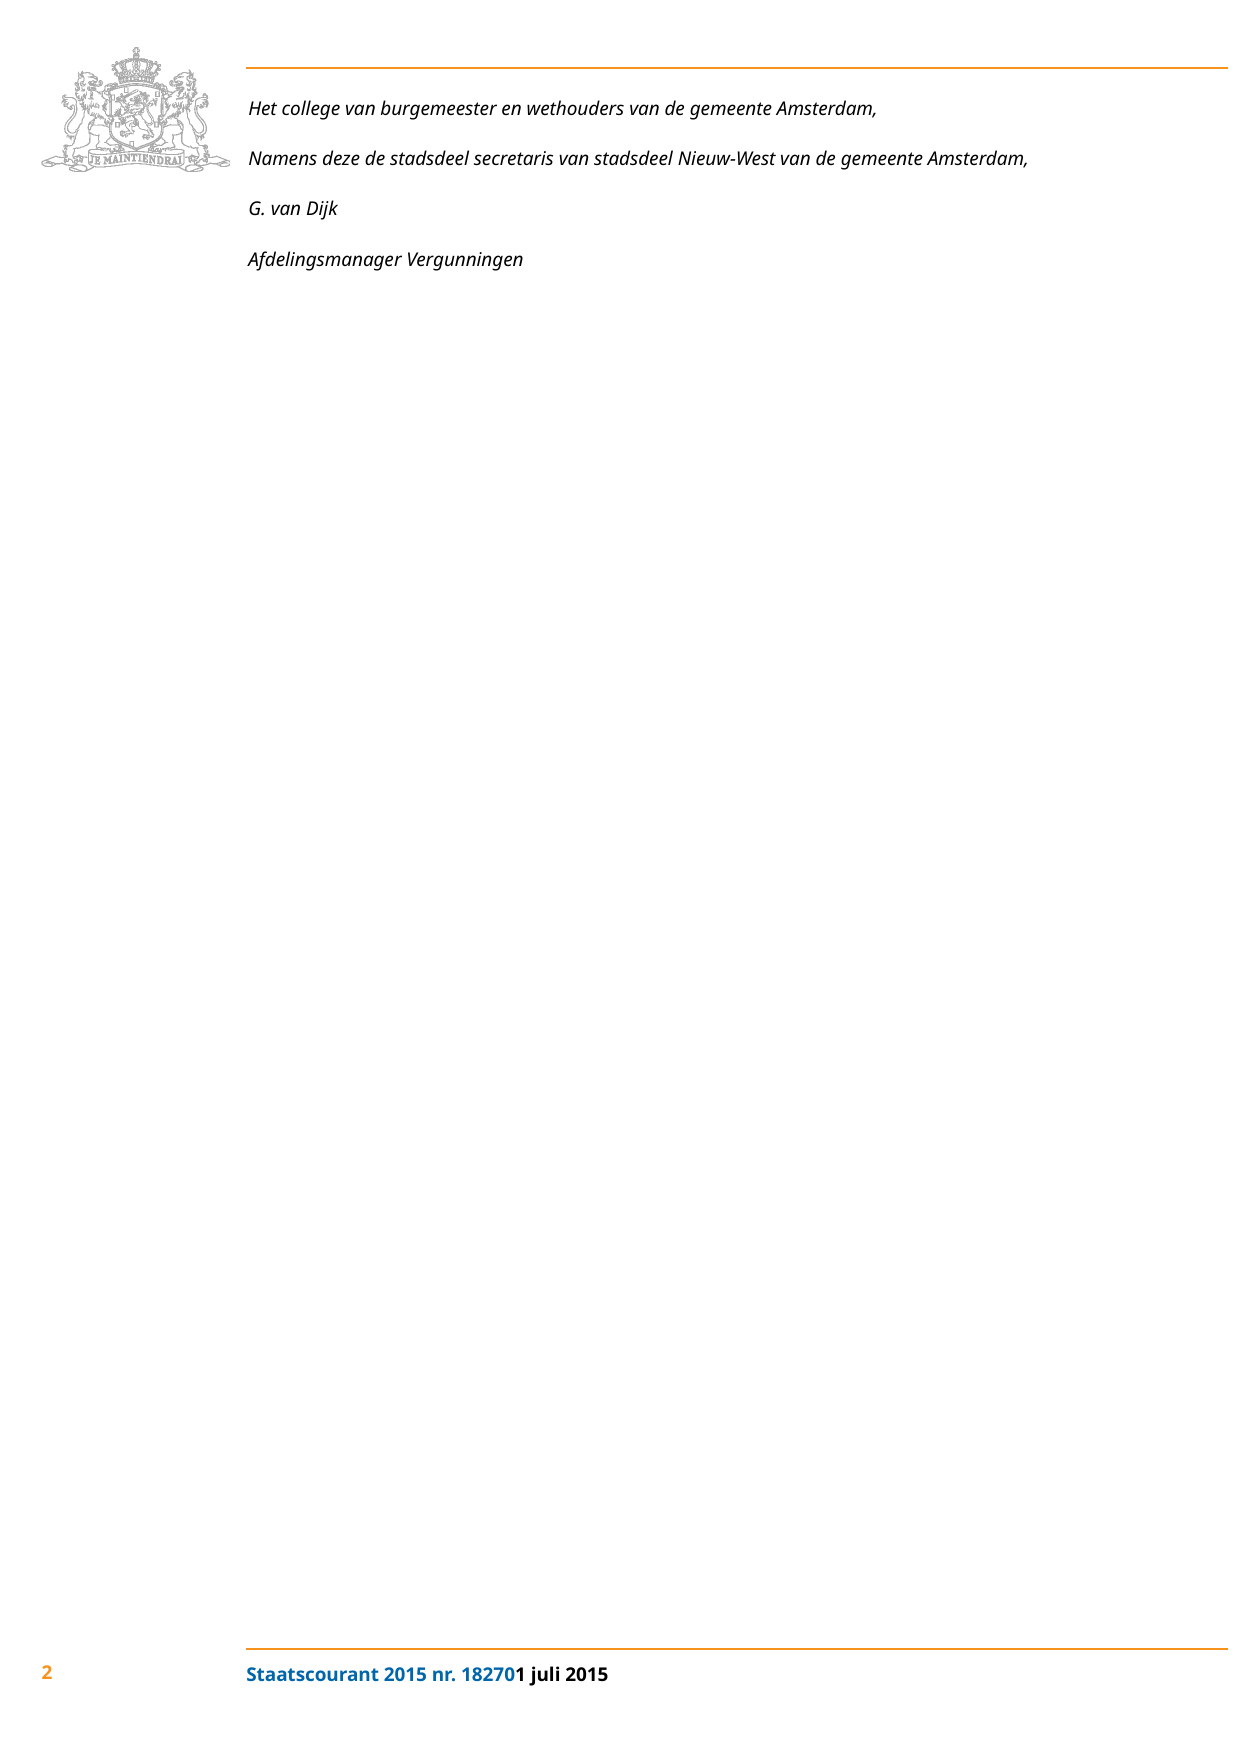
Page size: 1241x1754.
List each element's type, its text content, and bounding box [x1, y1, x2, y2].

text Afdelingsmanager Vergunningen [248, 246, 1152, 272]
text Het college van burgemeester en wethouders van de gemeente Amsterdam, [248, 95, 1152, 121]
picture [41, 47, 231, 172]
text Namens deze de stadsdeel secretaris van stadsdeel Nieuw-West van de gemeente Amsterdam, [248, 145, 1152, 171]
text G. van Dijk [248, 196, 1152, 221]
